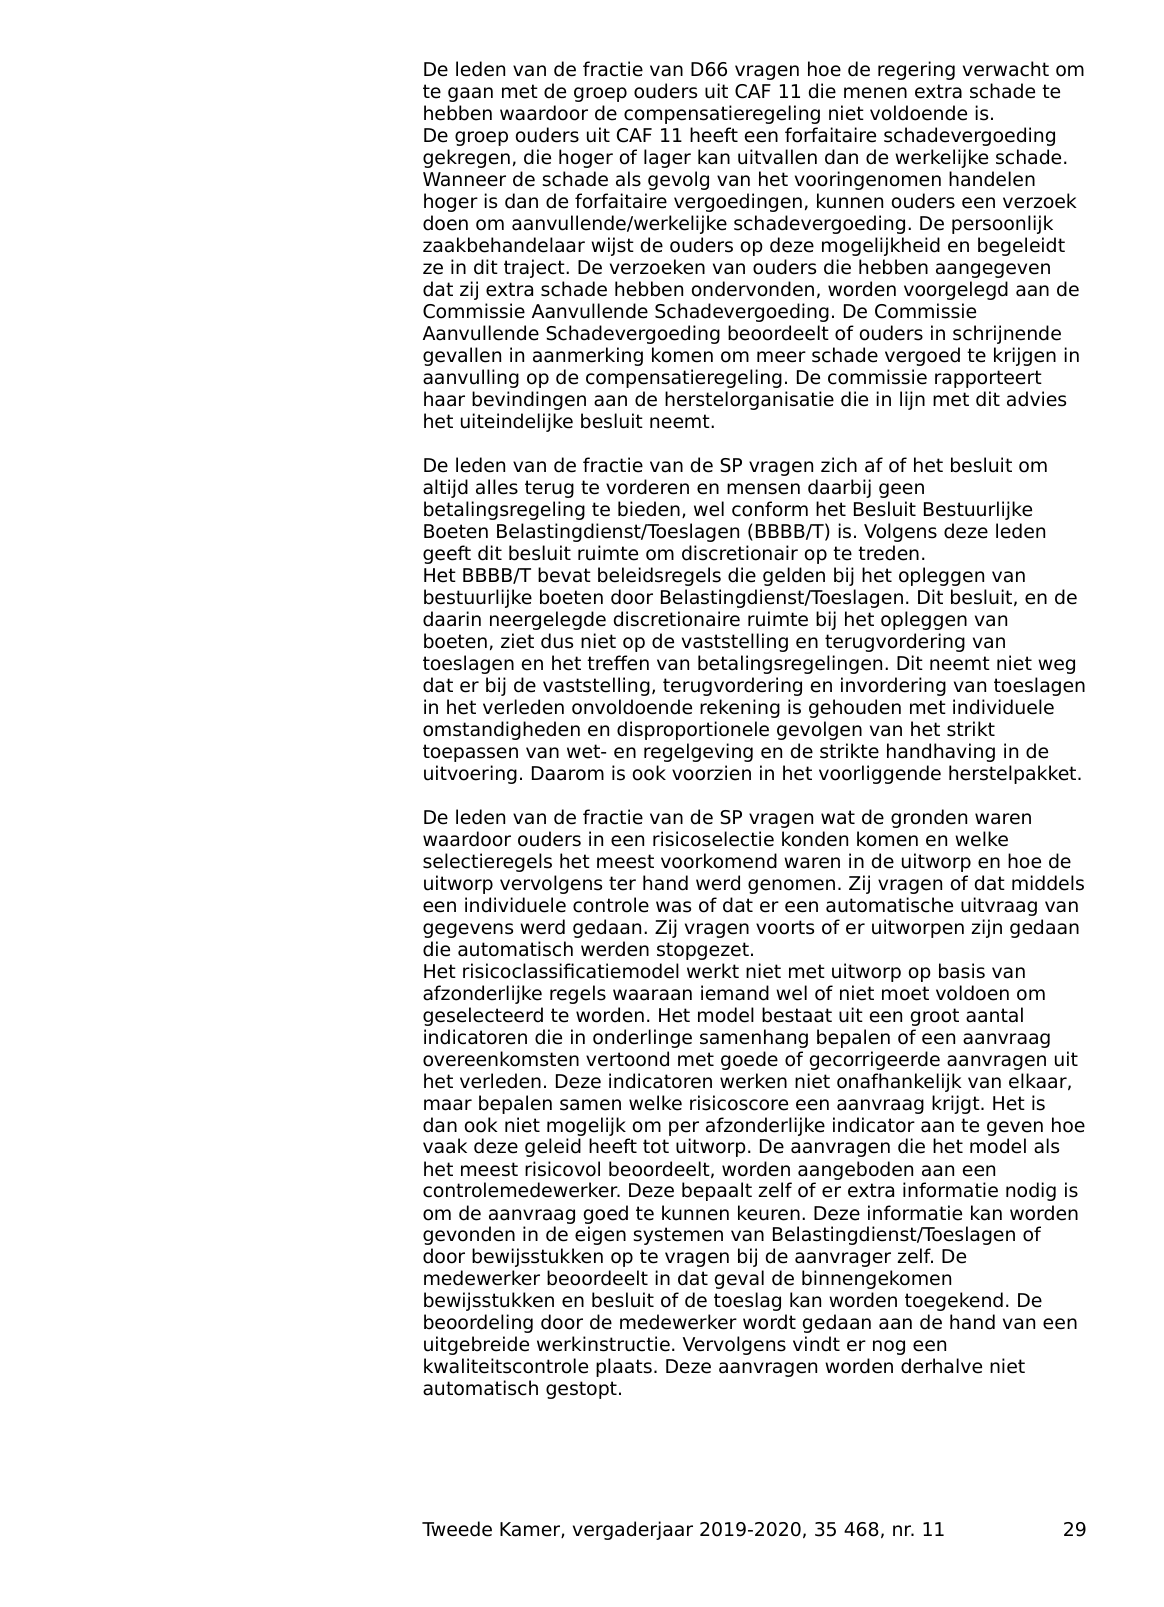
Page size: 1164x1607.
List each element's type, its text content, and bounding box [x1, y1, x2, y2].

text Het BBBB/T bevat beleidsregels die gelden bij het opleggen van bestuurlijke boeten door Belastingdienst/Toeslagen. Dit besluit, en de daarin neergelegde discretionaire ruimte bij het opleggen van boeten, ziet dus niet op de vaststelling en terugvordering van toeslagen en het treffen van betalingsregelingen. Dit neemt niet weg dat er bij de vaststelling, terugvordering en invordering van toeslagen in het verleden onvoldoende rekening is gehouden met individuele omstandigheden en disproportionele gevolgen van het strikt toepassen van wet- en regelgeving en de strikte handhaving in de uitvoering. Daarom is ook voorzien in het voorliggende herstelpakket. [422, 565, 1087, 784]
text De leden van de fractie van D66 vragen hoe de regering verwacht om te gaan met de groep ouders uit CAF 11 die menen extra schade te hebben waardoor de compensatieregeling niet voldoende is. [422, 59, 1087, 125]
text De groep ouders uit CAF 11 heeft een forfaitaire schadevergoeding gekregen, die hoger of lager kan uitvallen dan de werkelijke schade. Wanneer de schade als gevolg van het vooringenomen handelen hoger is dan de forfaitaire vergoedingen, kunnen ouders een verzoek doen om aanvullende/werkelijke schadevergoeding. De persoonlijk zaakbehandelaar wijst de ouders op deze mogelijkheid en begeleidt ze in dit traject. De verzoeken van ouders die hebben aangegeven dat zij extra schade hebben ondervonden, worden voorgelegd aan de Commissie Aanvullende Schadevergoeding. De Commissie Aanvullende Schadevergoeding beoordeelt of ouders in schrijnende gevallen in aanmerking komen om meer schade vergoed te krijgen in aanvulling op de compensatieregeling. De commissie rapporteert haar bevindingen aan de herstelorganisatie die in lijn met dit advies het uiteindelijke besluit neemt. [422, 125, 1087, 433]
text De leden van de fractie van de SP vragen zich af of het besluit om altijd alles terug te vorderen en mensen daarbij geen betalingsregeling te bieden, wel conform het Besluit Bestuurlijke Boeten Belastingdienst/Toeslagen (BBBB/T) is. Volgens deze leden geeft dit besluit ruimte om discretionair op te treden. [422, 455, 1087, 565]
text Het risicoclassificatiemodel werkt niet met uitworp op basis van afzonderlijke regels waaraan iemand wel of niet moet voldoen om geselecteerd te worden. Het model bestaat uit een groot aantal indicatoren die in onderlinge samenhang bepalen of een aanvraag overeenkomsten vertoond met goede of gecorrigeerde aanvragen uit het verleden. Deze indicatoren werken niet onafhankelijk van elkaar, maar bepalen samen welke risicoscore een aanvraag krijgt. Het is dan ook niet mogelijk om per afzonderlijke indicator aan te geven hoe vaak deze geleid heeft tot uitworp. De aanvragen die het model als het meest risicovol beoordeelt, worden aangeboden aan een controlemedewerker. Deze bepaalt zelf of er extra informatie nodig is om de aanvraag goed te kunnen keuren. Deze informatie kan worden gevonden in de eigen systemen van Belastingdienst/Toeslagen of door bewijsstukken op te vragen bij de aanvrager zelf. De medewerker beoordeelt in dat geval de binnengekomen bewijsstukken en besluit of de toeslag kan worden toegekend. De beoordeling door de medewerker wordt gedaan aan de hand van een uitgebreide werkinstructie. Vervolgens vindt er nog een kwaliteitscontrole plaats. Deze aanvragen worden derhalve niet automatisch gestopt. [422, 961, 1087, 1400]
text De leden van de fractie van de SP vragen wat de gronden waren waardoor ouders in een risicoselectie konden komen en welke selectieregels het meest voorkomend waren in de uitworp en hoe de uitworp vervolgens ter hand werd genomen. Zij vragen of dat middels een individuele controle was of dat er een automatische uitvraag van gegevens werd gedaan. Zij vragen voorts of er uitworpen zijn gedaan die automatisch werden stopgezet. [422, 807, 1087, 961]
